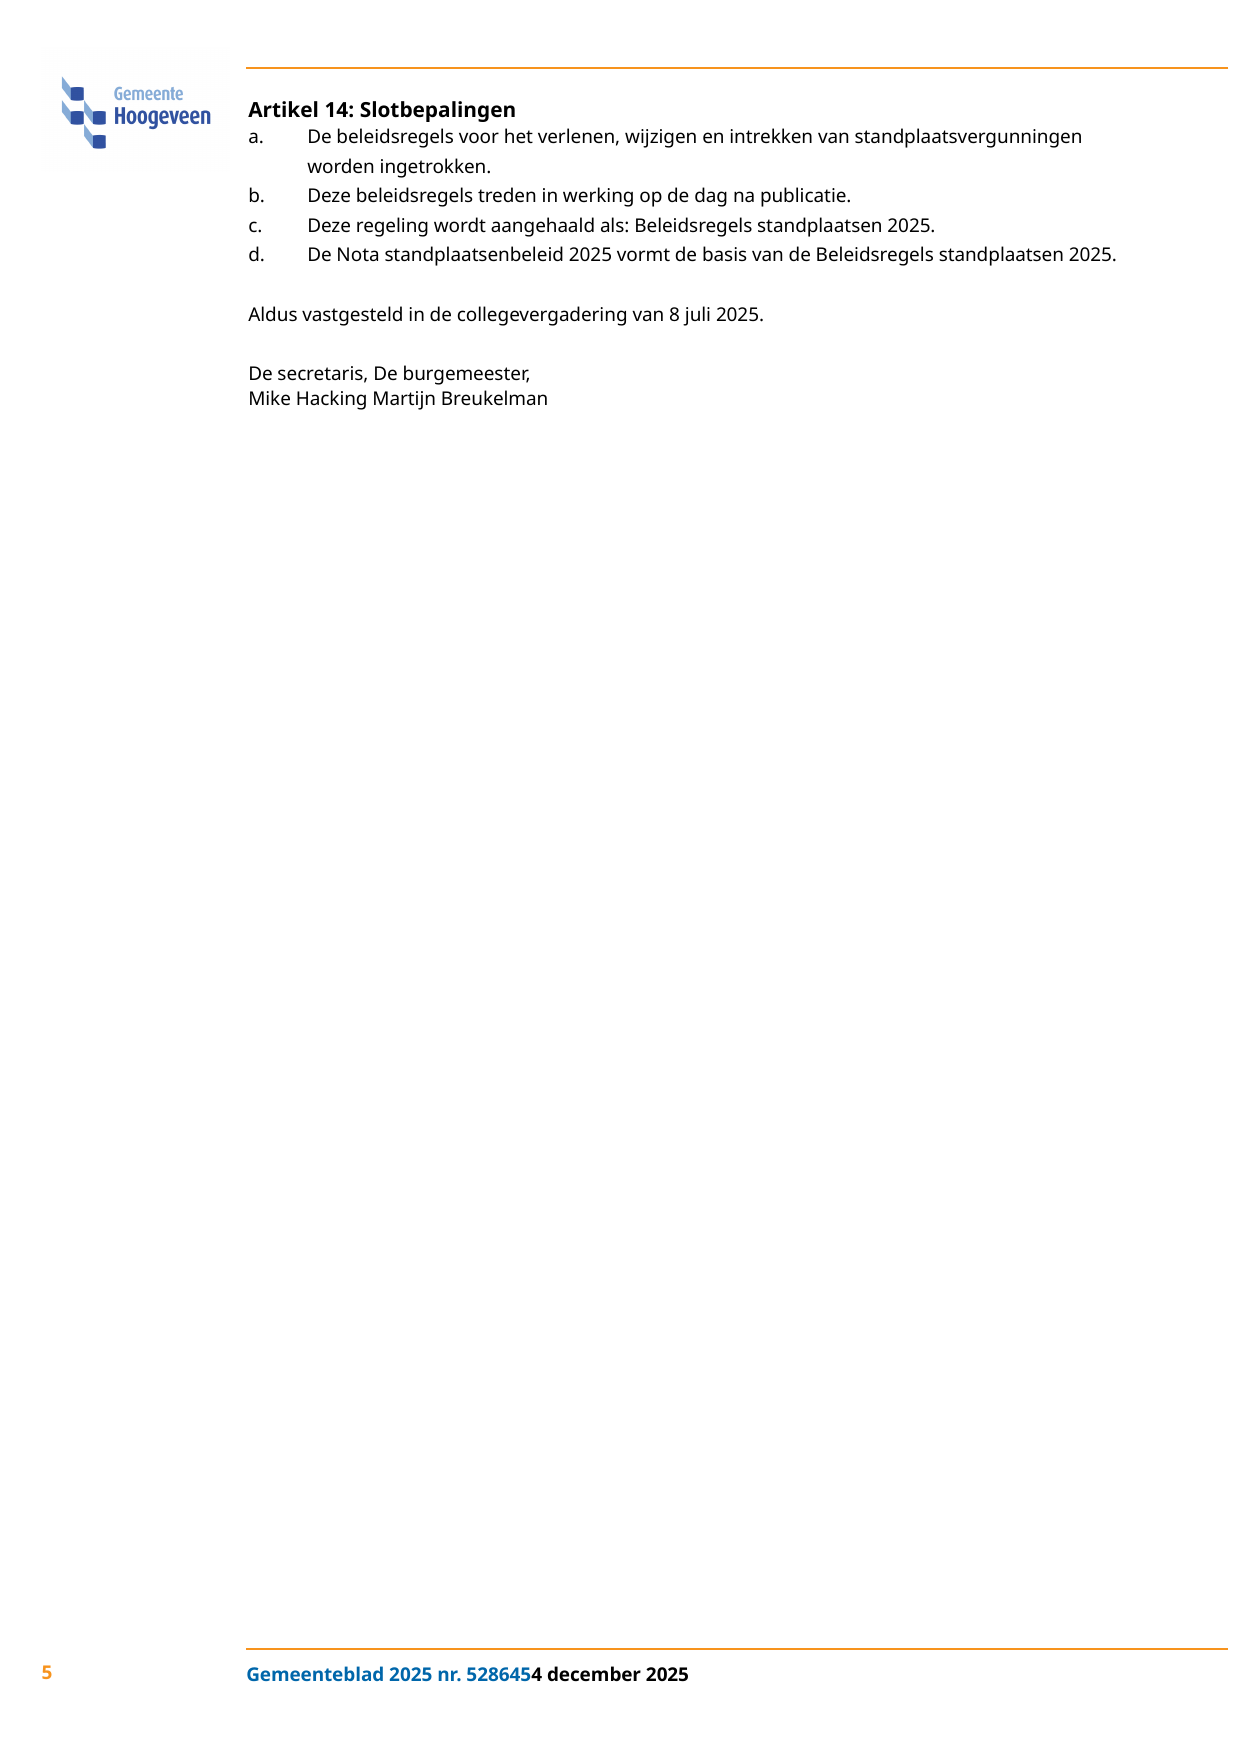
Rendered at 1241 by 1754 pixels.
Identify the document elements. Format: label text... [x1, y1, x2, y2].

text Aldus vastgesteld in de collegevergadering van 8 juli 2025. [248, 301, 1152, 326]
text De secretaris, De burgemeester, [248, 360, 1152, 386]
list De Nota standplaatsenbeleid 2025 vormt de basis van de Beleidsregels standplaatsen 2025. [248, 242, 1152, 267]
list De beleidsregels voor het verlenen, wijzigen en intrekken van standplaatsvergunningen worden ingetrokken. [248, 123, 1152, 178]
list Deze regeling wordt aangehaald als: Beleidsregels standplaatsen 2025. [248, 212, 1152, 238]
text Artikel 14: Slotbepalingen [248, 95, 1152, 123]
picture [41, 47, 231, 172]
text Mike Hacking Martijn Breukelman [248, 386, 1152, 411]
list Deze beleidsregels treden in werking op de dag na publicatie. [248, 182, 1152, 208]
